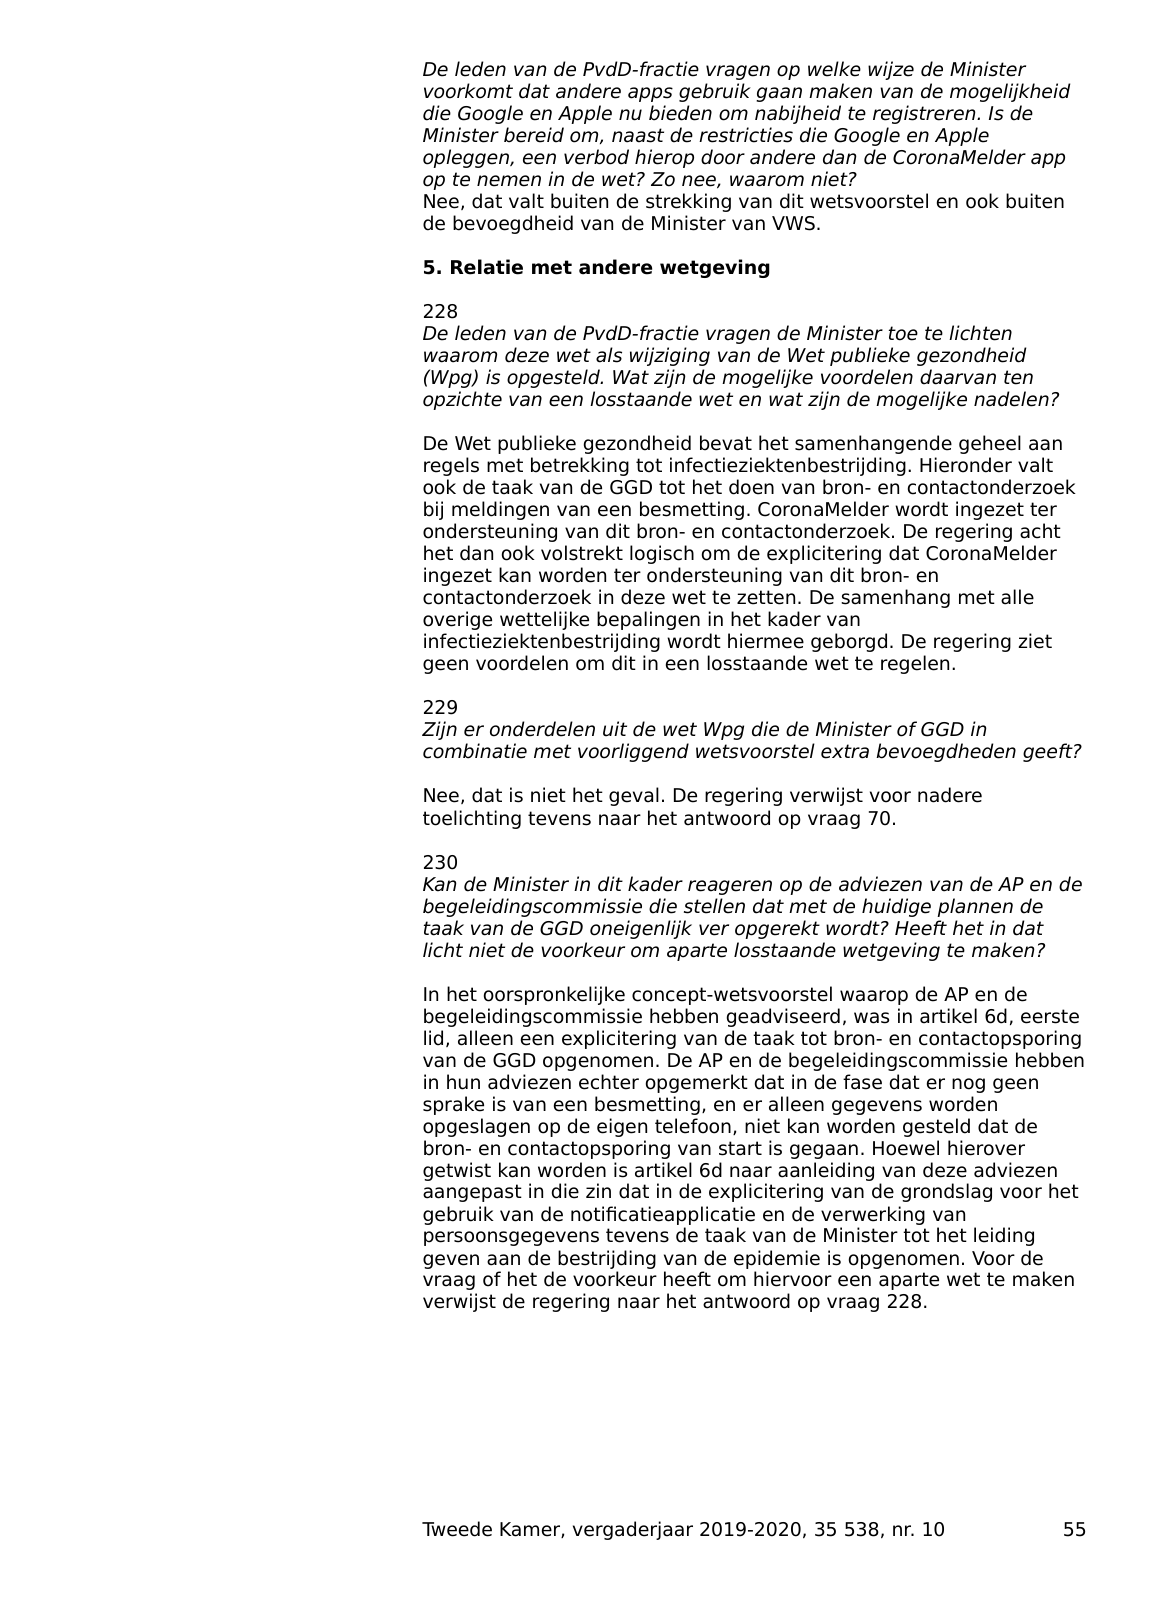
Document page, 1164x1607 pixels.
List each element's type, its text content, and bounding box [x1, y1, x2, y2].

text De Wet publieke gezondheid bevat het samenhangende geheel aan regels met betrekking tot infectieziektenbestrijding. Hieronder valt ook de taak van de GGD tot het doen van bron- en contactonderzoek bij meldingen van een besmetting. CoronaMelder wordt ingezet ter ondersteuning van dit bron- en contactonderzoek. De regering acht het dan ook volstrekt logisch om de explicitering dat CoronaMelder ingezet kan worden ter ondersteuning van dit bron- en contactonderzoek in deze wet te zetten. De samenhang met alle overige wettelijke bepalingen in het kader van infectieziektenbestrijding wordt hiermee geborgd. De regering ziet geen voordelen om dit in een losstaande wet te regelen. [422, 433, 1087, 675]
text In het oorspronkelijke concept-wetsvoorstel waarop de AP en de begeleidingscommissie hebben geadviseerd, was in artikel 6d, eerste lid, alleen een explicitering van de taak tot bron- en contactopsporing van de GGD opgenomen. De AP en de begeleidingscommissie hebben in hun adviezen echter opgemerkt dat in de fase dat er nog geen sprake is van een besmetting, en er alleen gegevens worden opgeslagen op de eigen telefoon, niet kan worden gesteld dat de bron- en contactopsporing van start is gegaan. Hoewel hierover getwist kan worden is artikel 6d naar aanleiding van deze adviezen aangepast in die zin dat in de explicitering van de grondslag voor het gebruik van de notificatieapplicatie en de verwerking van persoonsgegevens tevens de taak van de Minister tot het leiding geven aan de bestrijding van de epidemie is opgenomen. Voor de vraag of het de voorkeur heeft om hiervoor een aparte wet te maken verwijst de regering naar het antwoord op vraag 228. [422, 984, 1087, 1313]
text 228 [422, 301, 1087, 323]
text 230 [422, 852, 1087, 873]
text Nee, dat valt buiten de strekking van dit wetsvoorstel en ook buiten de bevoegdheid van de Minister van VWS. [422, 191, 1087, 235]
text 229 [422, 697, 1087, 719]
text Zijn er onderdelen uit de wet Wpg die de Minister of GGD in combinatie met voorliggend wetsvoorstel extra bevoegdheden geeft? [422, 719, 1087, 763]
text De leden van de PvdD-fractie vragen de Minister toe te lichten waarom deze wet als wijziging van de Wet publieke gezondheid (Wpg) is opgesteld. Wat zijn de mogelijke voordelen daarvan ten opzichte van een losstaande wet en wat zijn de mogelijke nadelen? [422, 323, 1087, 411]
text Kan de Minister in dit kader reageren op de adviezen van de AP en de begeleidingscommissie die stellen dat met de huidige plannen de taak van de GGD oneigenlijk ver opgerekt wordt? Heeft het in dat licht niet de voorkeur om aparte losstaande wetgeving te maken? [422, 873, 1087, 961]
text Nee, dat is niet het geval. De regering verwijst voor nadere toelichting tevens naar het antwoord op vraag 70. [422, 785, 1087, 829]
text De leden van de PvdD-fractie vragen op welke wijze de Minister voorkomt dat andere apps gebruik gaan maken van de mogelijkheid die Google en Apple nu bieden om nabijheid te registreren. Is de Minister bereid om, naast de restricties die Google en Apple opleggen, een verbod hierop door andere dan de CoronaMelder app op te nemen in de wet? Zo nee, waarom niet? [422, 59, 1087, 191]
subtitle 5. Relatie met andere wetgeving [422, 257, 1087, 279]
